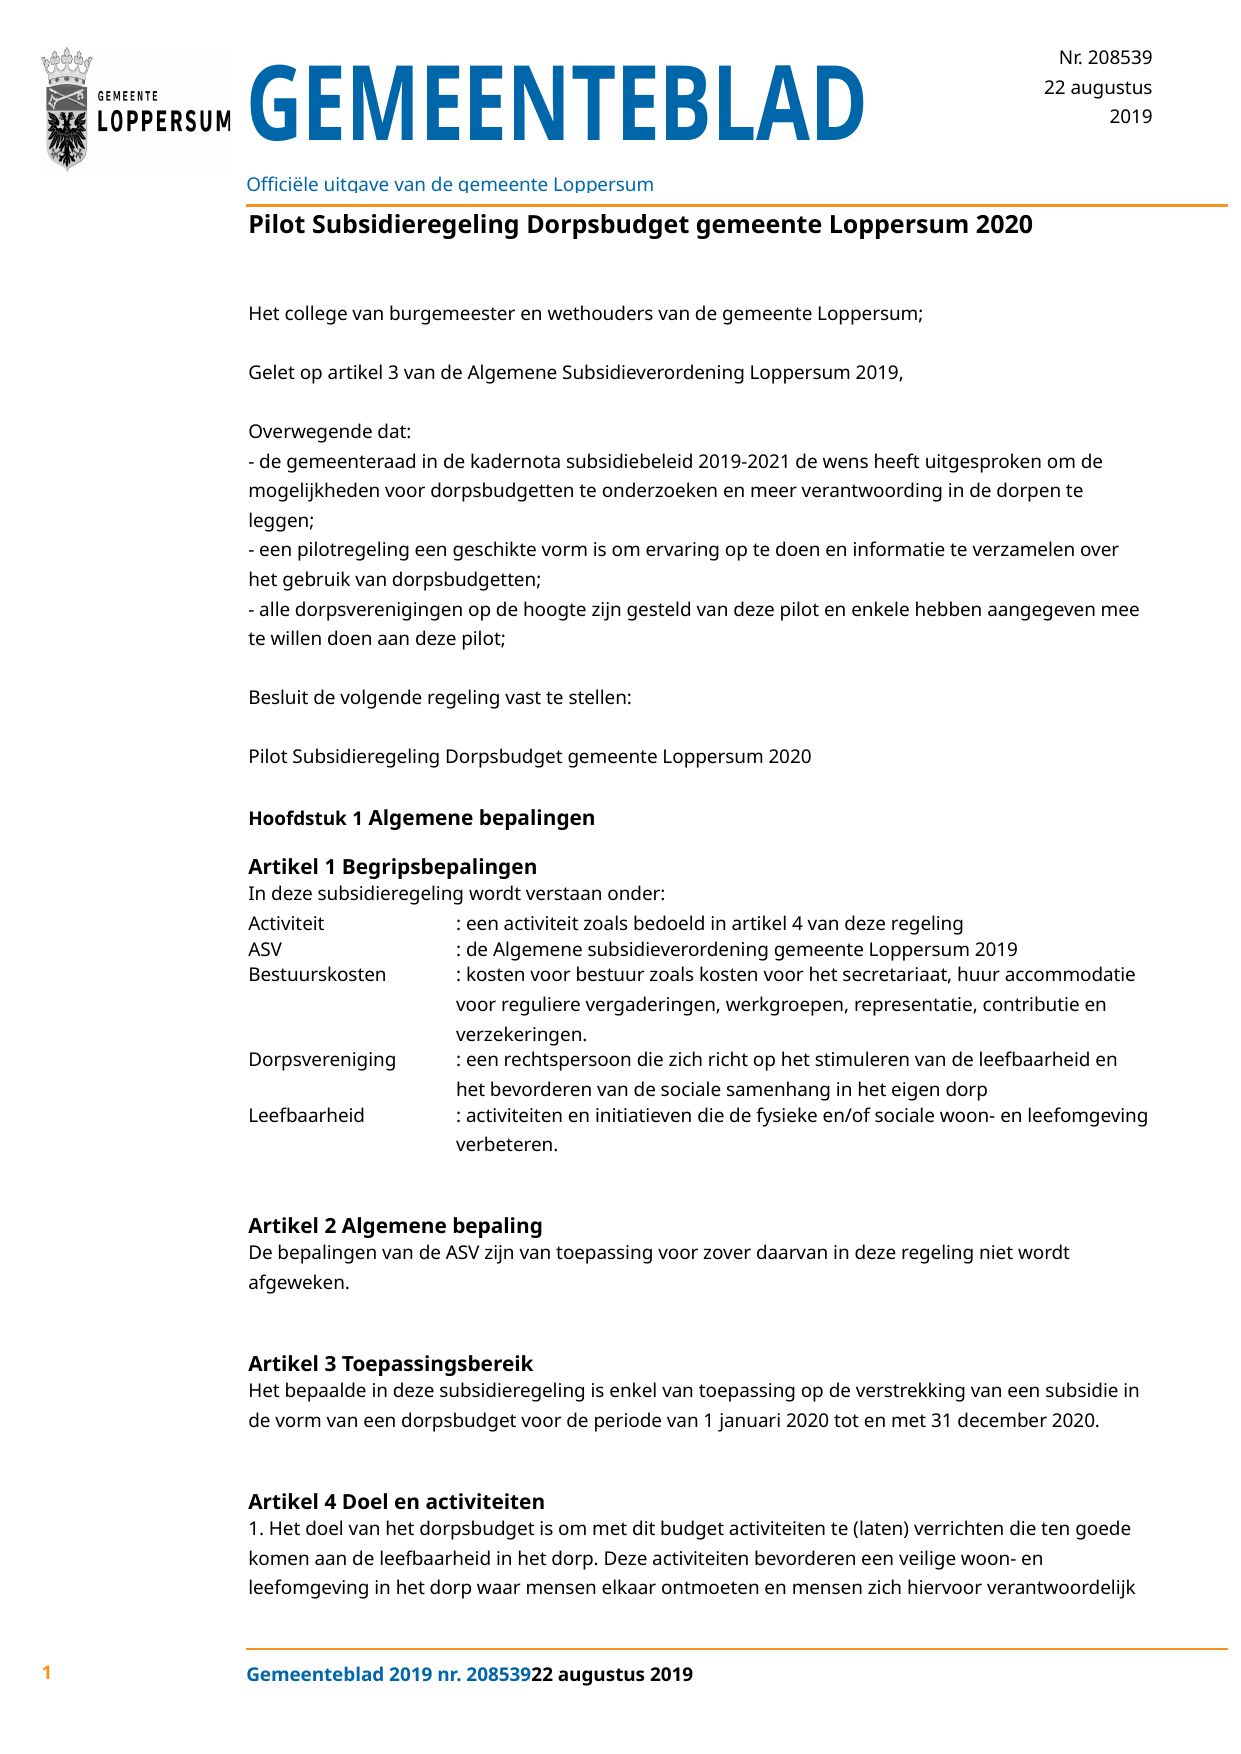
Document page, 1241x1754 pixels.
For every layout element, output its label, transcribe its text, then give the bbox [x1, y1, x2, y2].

text - een pilotregeling een geschikte vorm is om ervaring op te doen en informatie te verzamelen over het gebruik van dorpsbudgetten; [248, 537, 1152, 592]
text Artikel 4 Doel en activiteiten [248, 1487, 1152, 1515]
table_cell ASV [248, 936, 456, 962]
table_cell : activiteiten en initiatieven die de fysieke en/of sociale woon- en leefomgeving verbeteren. [456, 1102, 1152, 1157]
text Artikel 3 Toepassingsbereik [248, 1349, 1152, 1377]
text Artikel 1 Begripsbepalingen [248, 852, 1152, 881]
text Het college van burgemeester en wethouders van de gemeente Loppersum; [248, 300, 1152, 326]
picture [41, 47, 231, 172]
text Artikel 2 Algemene bepaling [248, 1211, 1152, 1239]
table_cell Bestuurskosten [248, 962, 456, 1047]
text Overwegende dat: [248, 418, 1152, 444]
table_cell Dorpsvereniging [248, 1047, 456, 1102]
text Pilot Subsidieregeling Dorpsbudget gemeente Loppersum 2020 [248, 744, 1152, 769]
text Gelet op artikel 3 van de Algemene Subsidieverordening Loppersum 2019, [248, 359, 1152, 385]
text - de gemeenteraad in de kadernota subsidiebeleid 2019-2021 de wens heeft uitgesproken om de mogelijkheden voor dorpsbudgetten te onderzoeken en meer verantwoording in de dorpen te leggen; [248, 448, 1152, 533]
text Pilot Subsidieregeling Dorpsbudget gemeente Loppersum 2020 [248, 207, 1152, 241]
text - alle dorpsverenigingen op de hoogte zijn gesteld van deze pilot en enkele hebben aangegeven mee te willen doen aan deze pilot; [248, 596, 1152, 651]
table_cell Leefbaarheid [248, 1102, 456, 1157]
table_header : een activiteit zoals bedoeld in artikel 4 van deze regeling [456, 910, 1152, 936]
table_header Activiteit [248, 910, 456, 936]
text De bepalingen van de ASV zijn van toepassing voor zover daarvan in deze regeling niet wordt afgeweken. [248, 1239, 1152, 1294]
text 1. Het doel van het dorpsbudget is om met dit budget activiteiten te (laten) verrichten die ten goede komen aan de leefbaarheid in het dorp. Deze activiteiten bevorderen een veilige woon- en leefomgeving in het dorp waar mensen elkaar ontmoeten en mensen zich hiervoor verantwoordelijk [248, 1515, 1152, 1600]
text Het bepaalde in deze subsidieregeling is enkel van toepassing op de verstrekking van een subsidie in de vorm van een dorpsbudget voor de periode van 1 januari 2020 tot en met 31 december 2020. [248, 1377, 1152, 1433]
text Hoofdstuk 1 Algemene bepalingen [248, 803, 1152, 831]
table_cell : de Algemene subsidieverordening gemeente Loppersum 2019 [456, 936, 1152, 962]
text In deze subsidieregeling wordt verstaan onder: [248, 881, 1152, 906]
table_cell : een rechtspersoon die zich richt op het stimuleren van de leefbaarheid en het bevorderen van de sociale samenhang in het eigen dorp [456, 1047, 1152, 1102]
table_cell : kosten voor bestuur zoals kosten voor het secretariaat, huur accommodatie voor reguliere vergaderingen, werkgroepen, representatie, contributie en verzekeringen. [456, 962, 1152, 1047]
text Besluit de volgende regeling vast te stellen: [248, 684, 1152, 710]
